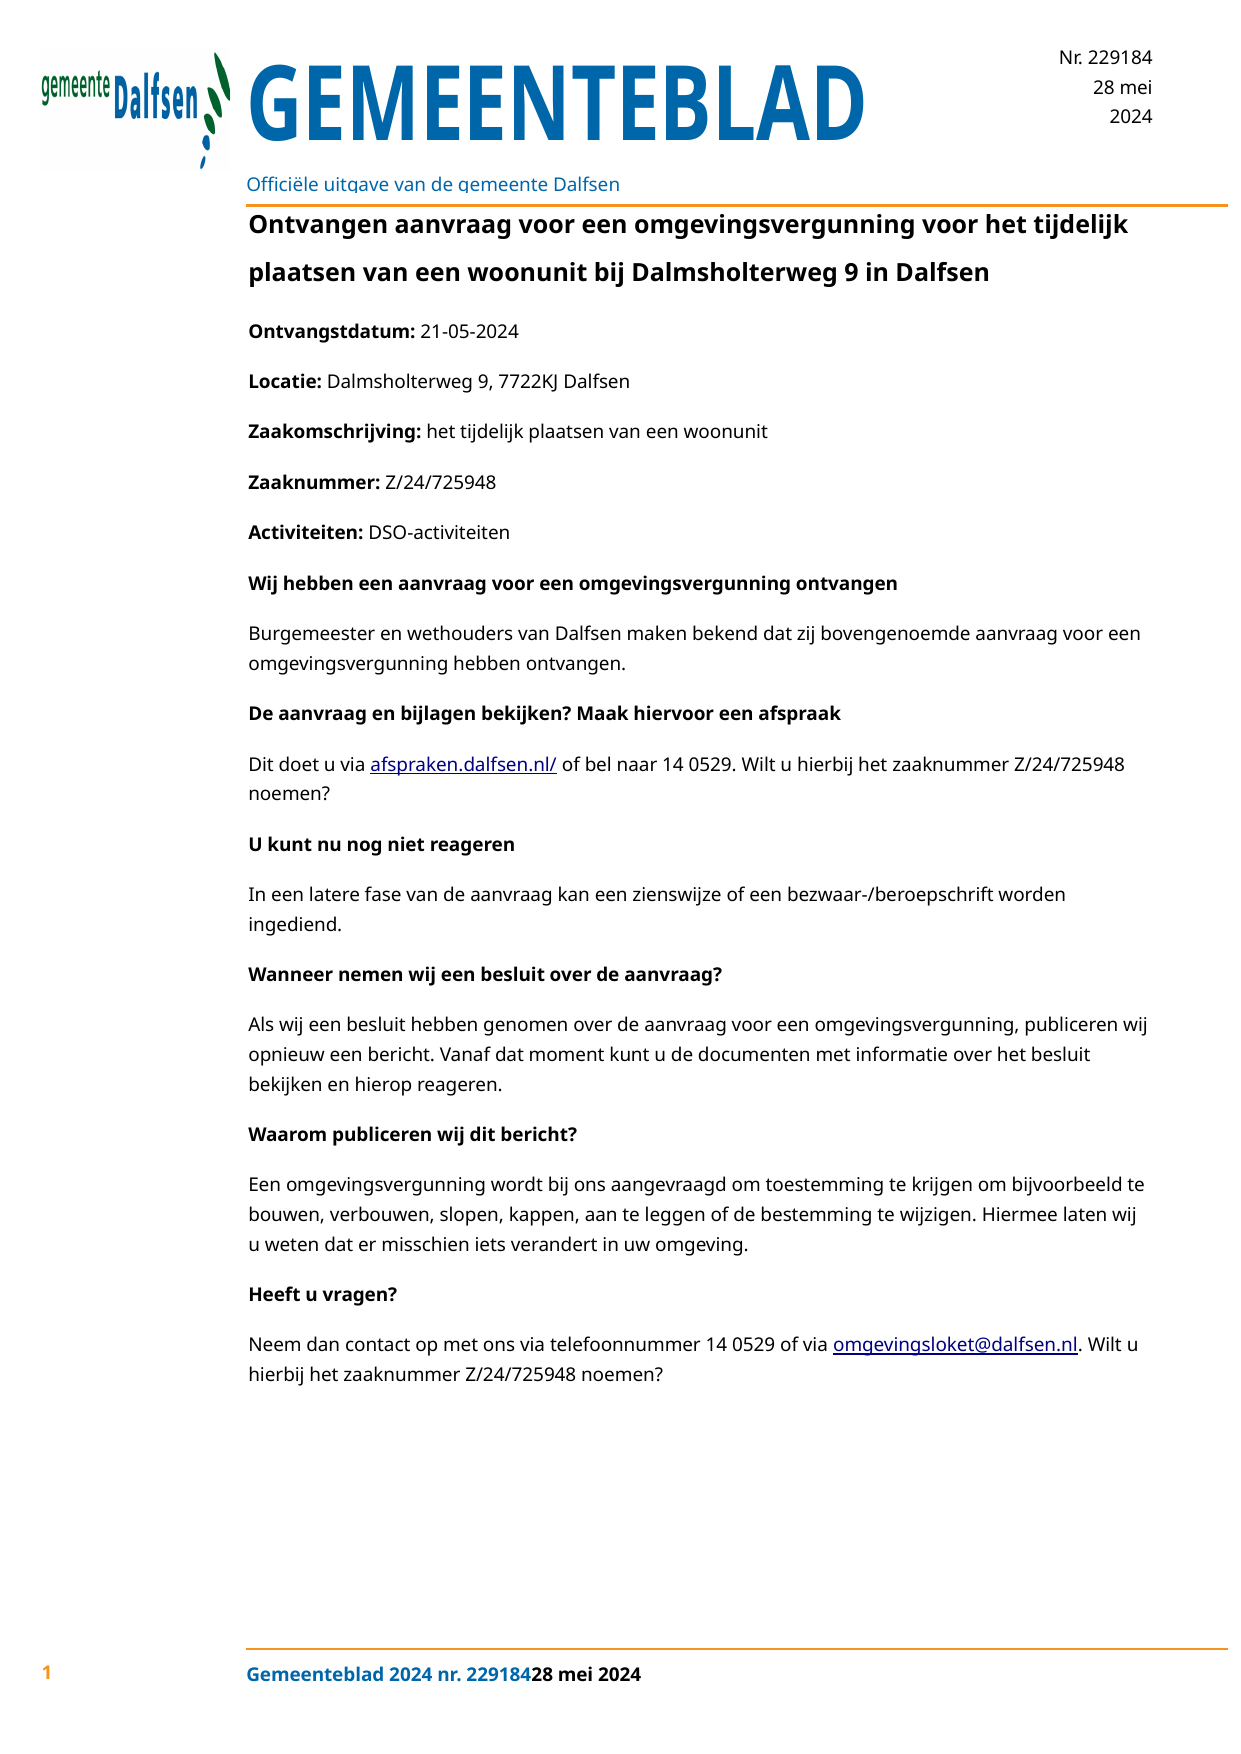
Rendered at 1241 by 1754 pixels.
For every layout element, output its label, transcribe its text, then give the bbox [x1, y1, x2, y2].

text Zaakomschrijving: het tijdelijk plaatsen van een woonunit [248, 419, 1152, 444]
text Locatie: Dalmsholterweg 9, 7722KJ Dalfsen [248, 368, 1152, 394]
text Wij hebben een aanvraag voor een omgevingsvergunning ontvangen [248, 570, 1152, 596]
text Wanneer nemen wij een besluit over de aanvraag? [248, 961, 1152, 987]
text Dit doet u via afspraken.dalfsen.nl/ of bel naar 14 0529. Wilt u hierbij het zaaknummer Z/24/725948 noemen? [248, 751, 1152, 806]
text U kunt nu nog niet reageren [248, 831, 1152, 857]
text De aanvraag en bijlagen bekijken? Maak hiervoor een afspraak [248, 700, 1152, 726]
text Burgemeester en wethouders van Dalfsen maken bekend dat zij bovengenoemde aanvraag voor een omgevingsvergunning hebben ontvangen. [248, 620, 1152, 676]
text In een latere fase van de aanvraag kan een zienswijze of een bezwaar-/beroepschrift worden ingediend. [248, 881, 1152, 937]
text Een omgevingsvergunning wordt bij ons aangevraagd om toestemming te krijgen om bijvoorbeeld te bouwen, verbouwen, slopen, kappen, aan te leggen of de bestemming te wijzigen. Hiermee laten wij u weten dat er misschien iets verandert in uw omgeving. [248, 1172, 1152, 1257]
text Waarom publiceren wij dit bericht? [248, 1121, 1152, 1147]
text Neem dan contact op met ons via telefoonnummer 14 0529 of via omgevingsloket@dalfsen.nl. Wilt u hierbij het zaaknummer Z/24/725948 noemen? [248, 1332, 1152, 1387]
picture [41, 47, 231, 172]
text Heeft u vragen? [248, 1281, 1152, 1307]
text Als wij een besluit hebben genomen over de aanvraag voor een omgevingsvergunning, publiceren wij opnieuw een bericht. Vanaf dat moment kunt u de documenten met informatie over het besluit bekijken en hierop reageren. [248, 1012, 1152, 1097]
text Activiteiten: DSO-activiteiten [248, 519, 1152, 545]
text Zaaknummer: Z/24/725948 [248, 469, 1152, 495]
text Ontvangen aanvraag voor een omgevingsvergunning voor het tijdelijk plaatsen van een woonunit bij Dalmsholterweg 9 in Dalfsen [248, 207, 1152, 288]
text Ontvangstdatum: 21-05-2024 [248, 318, 1152, 344]
